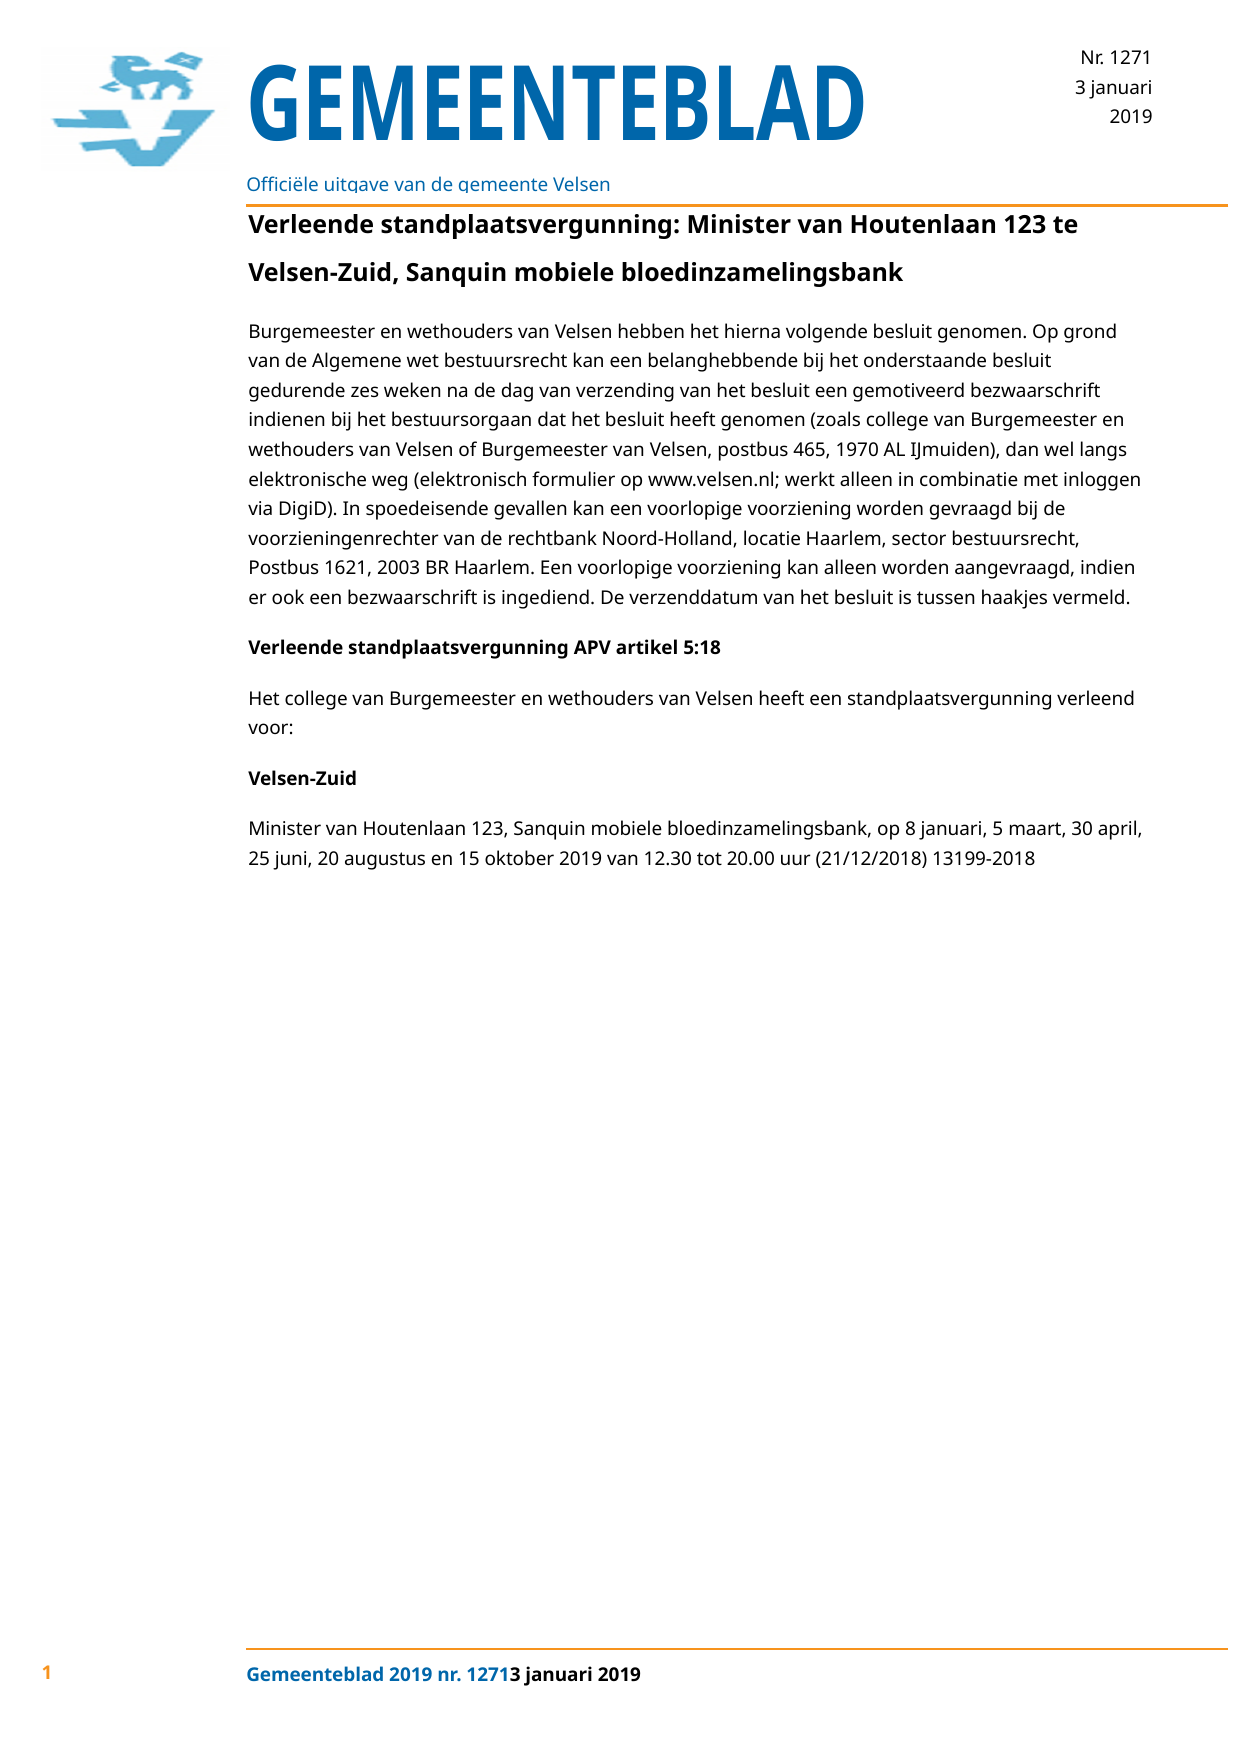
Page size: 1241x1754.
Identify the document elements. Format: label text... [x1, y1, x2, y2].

picture [41, 47, 231, 172]
text Verleende standplaatsvergunning: Minister van Houtenlaan 123 te Velsen-Zuid, Sanquin mobiele bloedinzamelingsbank [248, 207, 1152, 288]
text Het college van Burgemeester en wethouders van Velsen heeft een standplaatsvergunning verleend voor: [248, 685, 1152, 740]
text Verleende standplaatsvergunning APV artikel 5:18 [248, 634, 1152, 660]
text Minister van Houtenlaan 123, Sanquin mobiele bloedinzamelingsbank, op 8 januari, 5 maart, 30 april, 25 juni, 20 augustus en 15 oktober 2019 van 12.30 tot 20.00 uur (21/12/2018) 13199-2018 [248, 815, 1152, 871]
text Velsen-Zuid [248, 765, 1152, 791]
text Burgemeester en wethouders van Velsen hebben het hierna volgende besluit genomen. Op grond van de Algemene wet bestuursrecht kan een belanghebbende bij het onderstaande besluit gedurende zes weken na de dag van verzending van het besluit een gemotiveerd bezwaarschrift indienen bij het bestuursorgaan dat het besluit heeft genomen (zoals college van Burgemeester en wethouders van Velsen of Burgemeester van Velsen, postbus 465, 1970 AL IJmuiden), dan wel langs elektronische weg (elektronisch formulier op www.velsen.nl; werkt alleen in combinatie met inloggen via DigiD). In spoedeisende gevallen kan een voorlopige voorziening worden gevraagd bij de voorzieningenrechter van de rechtbank Noord-Holland, locatie Haarlem, sector bestuursrecht, Postbus 1621, 2003 BR Haarlem. Een voorlopige voorziening kan alleen worden aangevraagd, indien er ook een bezwaarschrift is ingediend. De verzenddatum van het besluit is tussen haakjes vermeld. [248, 318, 1152, 610]
